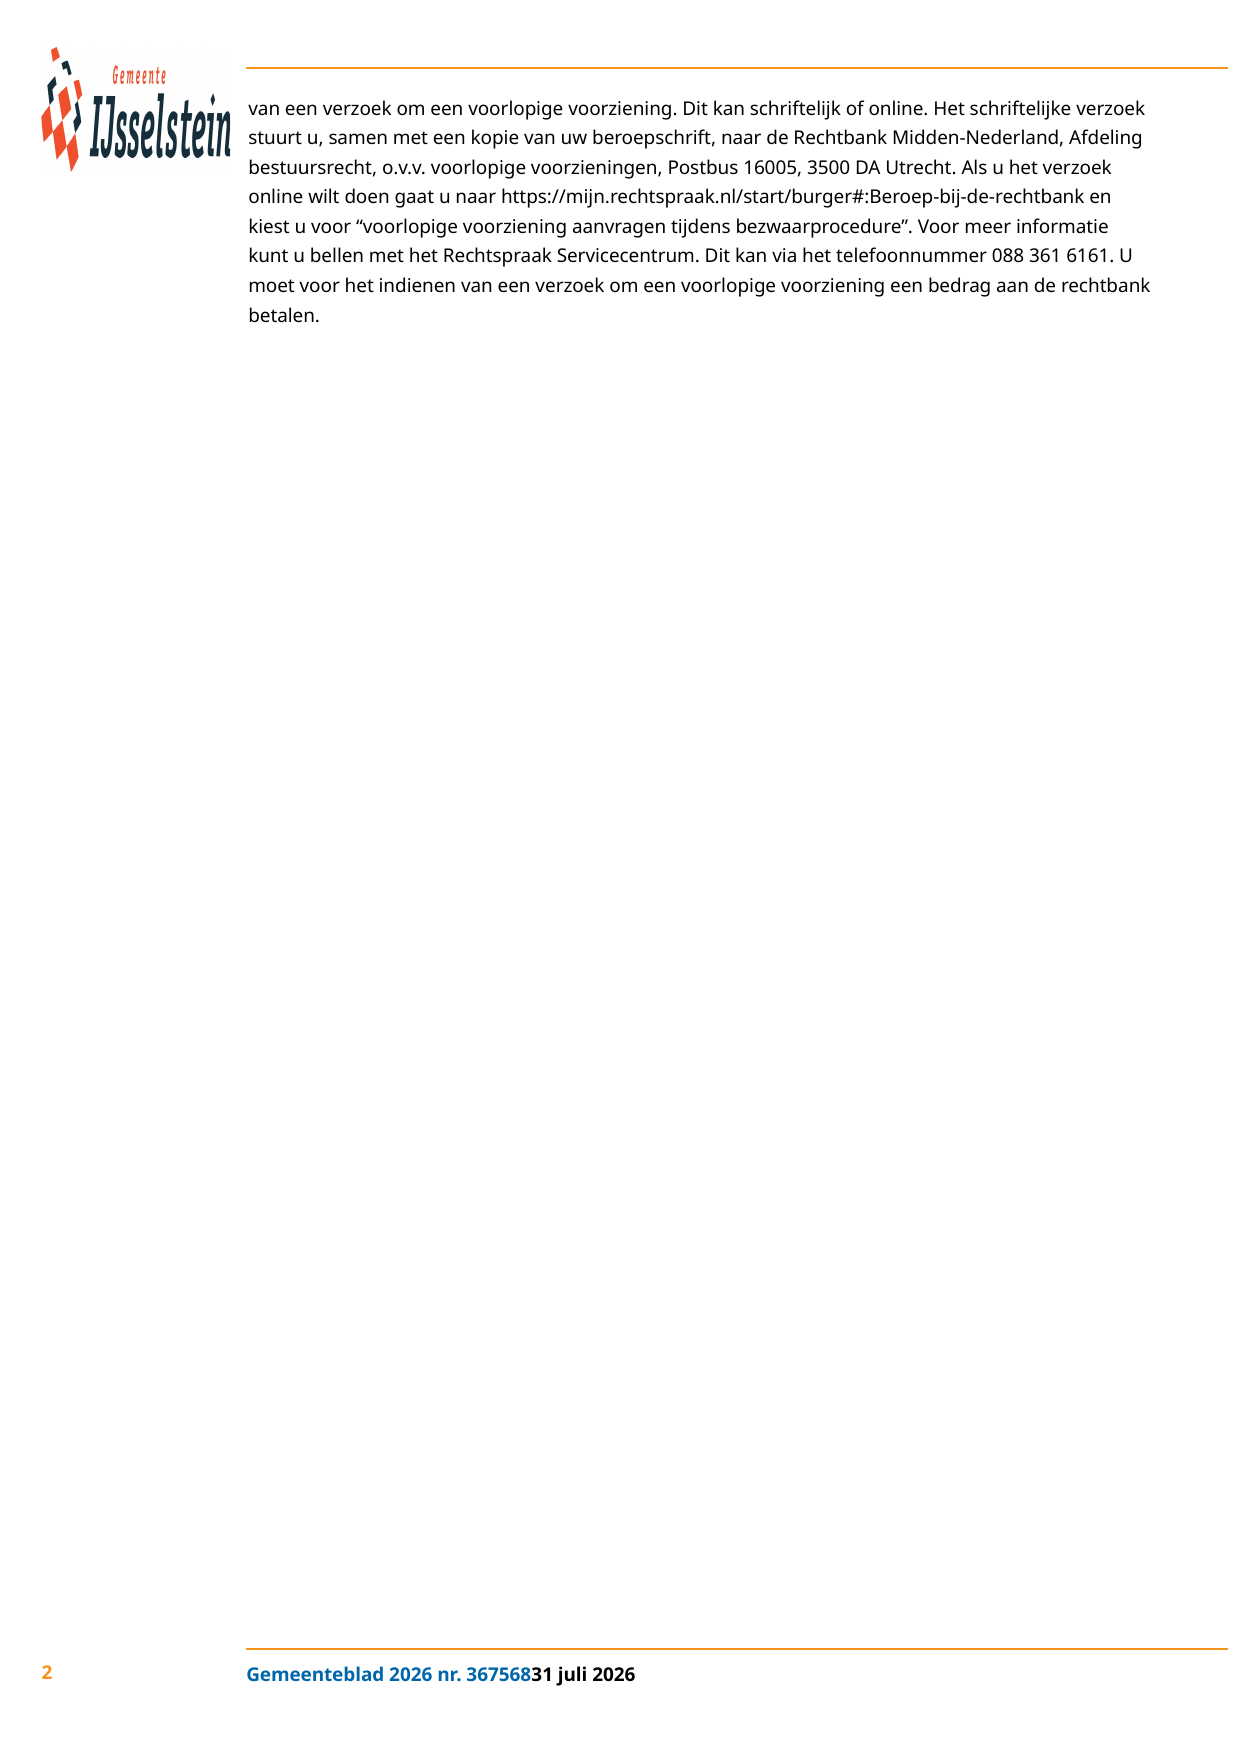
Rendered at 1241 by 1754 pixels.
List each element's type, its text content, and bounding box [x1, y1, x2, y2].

text van een verzoek om een voorlopige voorziening. Dit kan schriftelijk of online. Het schriftelijke verzoek stuurt u, samen met een kopie van uw beroepschrift, naar de Rechtbank Midden-Nederland, Afdeling bestuursrecht, o.v.v. voorlopige voorzieningen, Postbus 16005, 3500 DA Utrecht. Als u het verzoek online wilt doen gaat u naar https://mijn.rechtspraak.nl/start/burger#:Beroep-bij-de-rechtbank en kiest u voor “voorlopige voorziening aanvragen tijdens bezwaarprocedure”. Voor meer informatie kunt u bellen met het Rechtspraak Servicecentrum. Dit kan via het telefoonnummer 088 361 6161. U moet voor het indienen van een verzoek om een voorlopige voorziening een bedrag aan de rechtbank betalen. [248, 95, 1152, 328]
picture [41, 47, 231, 172]
